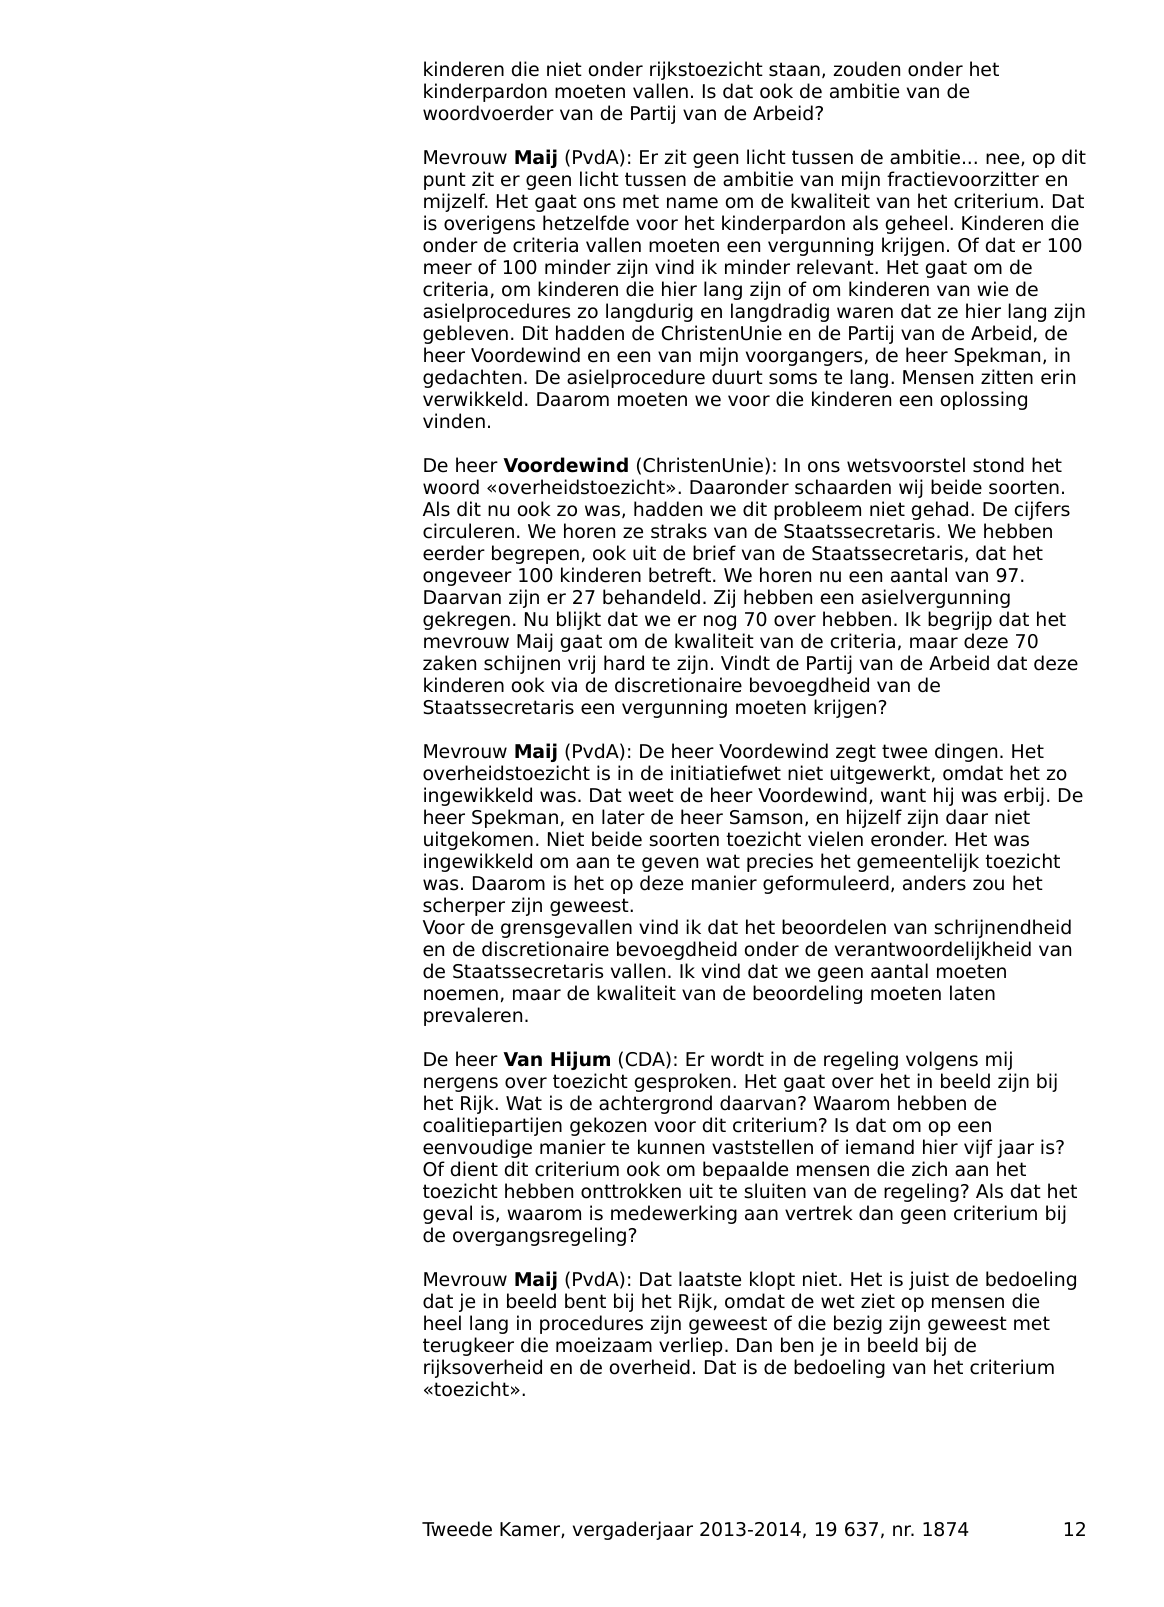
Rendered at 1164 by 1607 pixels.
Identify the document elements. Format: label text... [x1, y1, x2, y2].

text kinderen die niet onder rijkstoezicht staan, zouden onder het kinderpardon moeten vallen. Is dat ook de ambitie van de woordvoerder van de Partij van de Arbeid? [422, 59, 1087, 125]
text De heer Voordewind (ChristenUnie): In ons wetsvoorstel stond het woord «overheidstoezicht». Daaronder schaarden wij beide soorten. Als dit nu ook zo was, hadden we dit probleem niet gehad. De cijfers circuleren. We horen ze straks van de Staatssecretaris. We hebben eerder begrepen, ook uit de brief van de Staatssecretaris, dat het ongeveer 100 kinderen betreft. We horen nu een aantal van 97. Daarvan zijn er 27 behandeld. Zij hebben een asielvergunning gekregen. Nu blijkt dat we er nog 70 over hebben. Ik begrijp dat het mevrouw Maij gaat om de kwaliteit van de criteria, maar deze 70 zaken schijnen vrij hard te zijn. Vindt de Partij van de Arbeid dat deze kinderen ook via de discretionaire bevoegdheid van de Staatssecretaris een vergunning moeten krijgen? [422, 455, 1087, 719]
text Mevrouw Maij (PvdA): Er zit geen licht tussen de ambitie... nee, op dit punt zit er geen licht tussen de ambitie van mijn fractievoorzitter en mijzelf. Het gaat ons met name om de kwaliteit van het criterium. Dat is overigens hetzelfde voor het kinderpardon als geheel. Kinderen die onder de criteria vallen moeten een vergunning krijgen. Of dat er 100 meer of 100 minder zijn vind ik minder relevant. Het gaat om de criteria, om kinderen die hier lang zijn of om kinderen van wie de asielprocedures zo langdurig en langdradig waren dat ze hier lang zijn gebleven. Dit hadden de ChristenUnie en de Partij van de Arbeid, de heer Voordewind en een van mijn voorgangers, de heer Spekman, in gedachten. De asielprocedure duurt soms te lang. Mensen zitten erin verwikkeld. Daarom moeten we voor die kinderen een oplossing vinden. [422, 147, 1087, 433]
text Mevrouw Maij (PvdA): De heer Voordewind zegt twee dingen. Het overheidstoezicht is in de initiatiefwet niet uitgewerkt, omdat het zo ingewikkeld was. Dat weet de heer Voordewind, want hij was erbij. De heer Spekman, en later de heer Samson, en hijzelf zijn daar niet uitgekomen. Niet beide soorten toezicht vielen eronder. Het was ingewikkeld om aan te geven wat precies het gemeentelijk toezicht was. Daarom is het op deze manier geformuleerd, anders zou het scherper zijn geweest. [422, 741, 1087, 917]
text Mevrouw Maij (PvdA): Dat laatste klopt niet. Het is juist de bedoeling dat je in beeld bent bij het Rijk, omdat de wet ziet op mensen die heel lang in procedures zijn geweest of die bezig zijn geweest met terugkeer die moeizaam verliep. Dan ben je in beeld bij de rijksoverheid en de overheid. Dat is de bedoeling van het criterium «toezicht». [422, 1269, 1087, 1401]
text De heer Van Hijum (CDA): Er wordt in de regeling volgens mij nergens over toezicht gesproken. Het gaat over het in beeld zijn bij het Rijk. Wat is de achtergrond daarvan? Waarom hebben de coalitiepartijen gekozen voor dit criterium? Is dat om op een eenvoudige manier te kunnen vaststellen of iemand hier vijf jaar is? Of dient dit criterium ook om bepaalde mensen die zich aan het toezicht hebben onttrokken uit te sluiten van de regeling? Als dat het geval is, waarom is medewerking aan vertrek dan geen criterium bij de overgangsregeling? [422, 1049, 1087, 1247]
text Voor de grensgevallen vind ik dat het beoordelen van schrijnendheid en de discretionaire bevoegdheid onder de verantwoordelijkheid van de Staatssecretaris vallen. Ik vind dat we geen aantal moeten noemen, maar de kwaliteit van de beoordeling moeten laten prevaleren. [422, 917, 1087, 1027]
